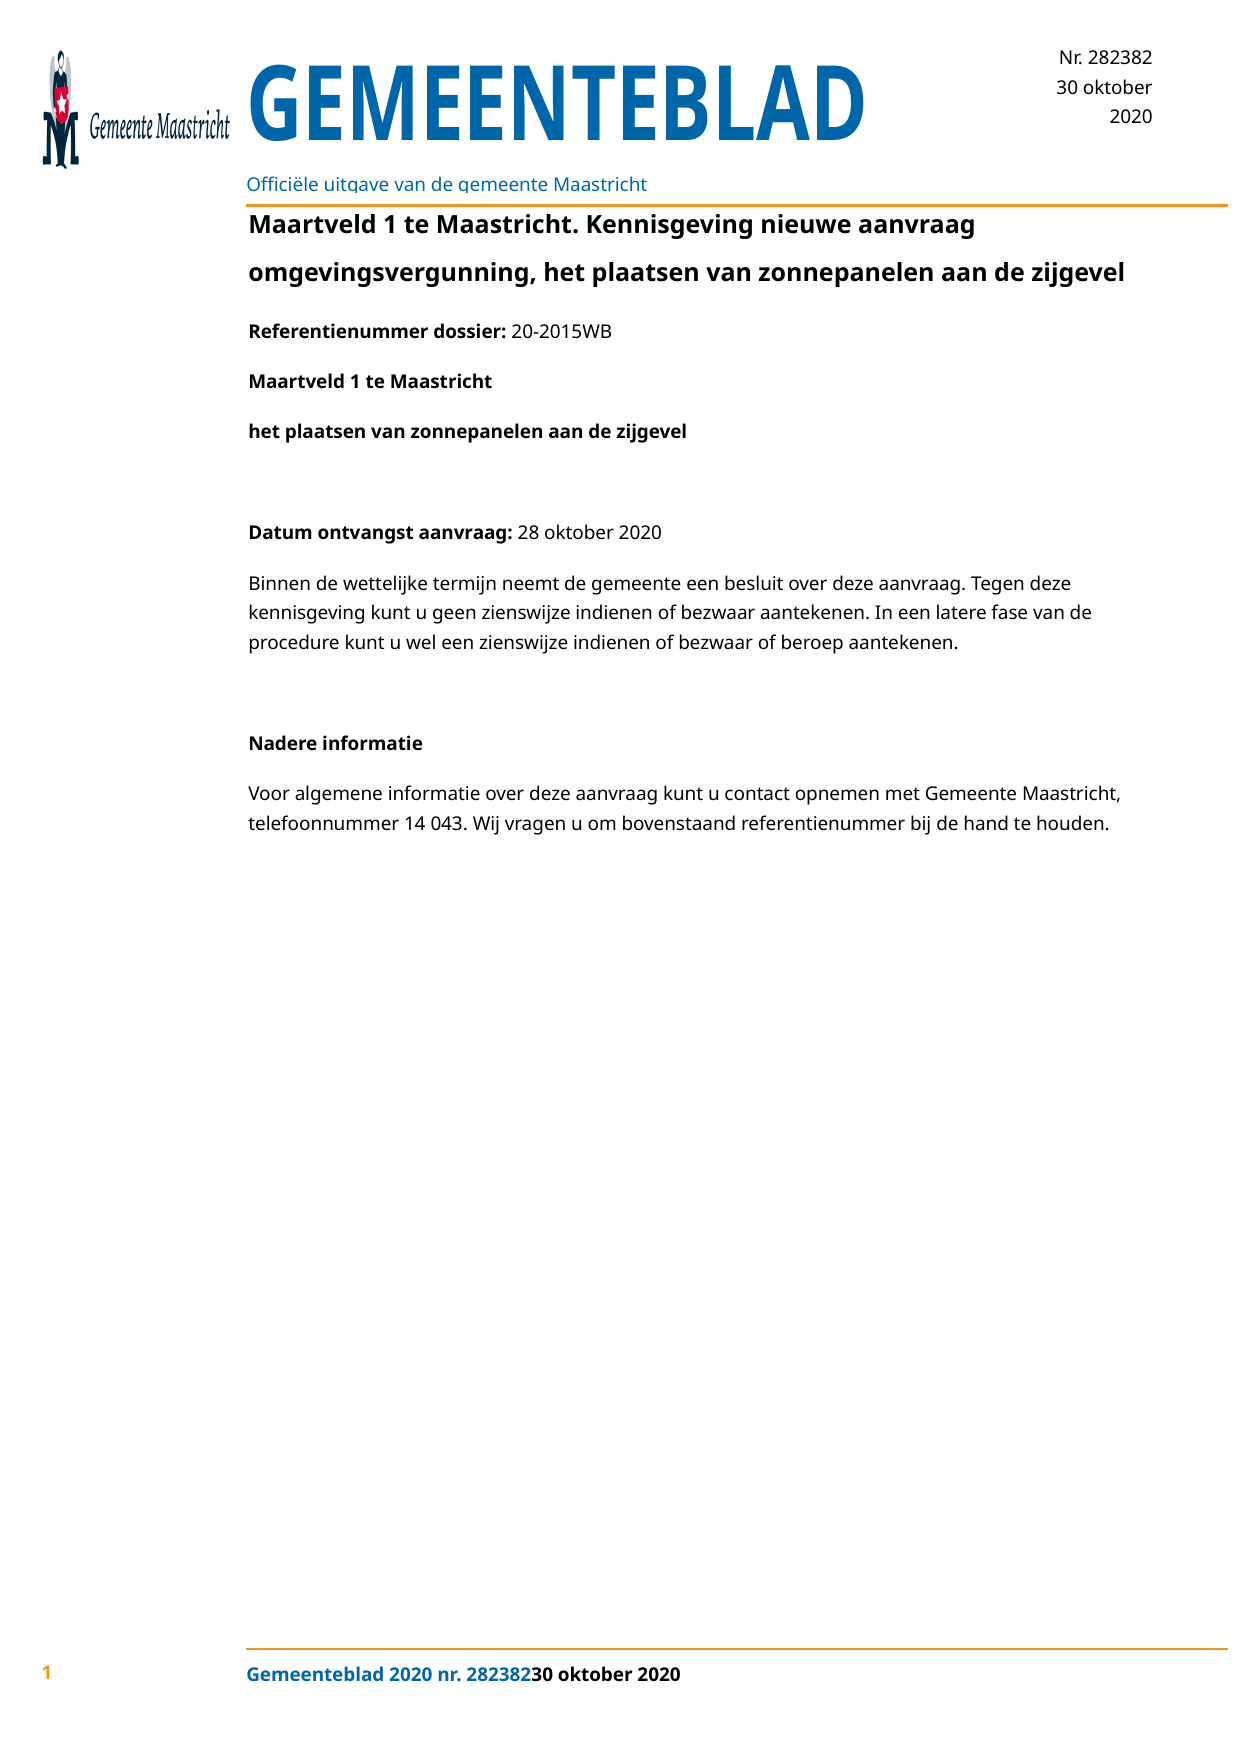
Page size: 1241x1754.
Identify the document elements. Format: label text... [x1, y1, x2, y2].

text het plaatsen van zonnepanelen aan de zijgevel [248, 419, 1152, 444]
text Referentienummer dossier: 20-2015WB [248, 318, 1152, 344]
text Nadere informatie [248, 730, 1152, 756]
picture [41, 47, 231, 172]
text Datum ontvangst aanvraag: 28 oktober 2020 [248, 519, 1152, 545]
text Maartveld 1 te Maastricht [248, 368, 1152, 394]
text Voor algemene informatie over deze aanvraag kunt u contact opnemen met Gemeente Maastricht, telefoonnummer 14 043. Wij vragen u om bovenstaand referentienummer bij de hand te houden. [248, 780, 1152, 836]
text Maartveld 1 te Maastricht. Kennisgeving nieuwe aanvraag omgevingsvergunning, het plaatsen van zonnepanelen aan de zijgevel [248, 207, 1152, 288]
text Binnen de wettelijke termijn neemt de gemeente een besluit over deze aanvraag. Tegen deze kennisgeving kunt u geen zienswijze indienen of bezwaar aantekenen. In een latere fase van de procedure kunt u wel een zienswijze indienen of bezwaar of beroep aantekenen. [248, 570, 1152, 655]
